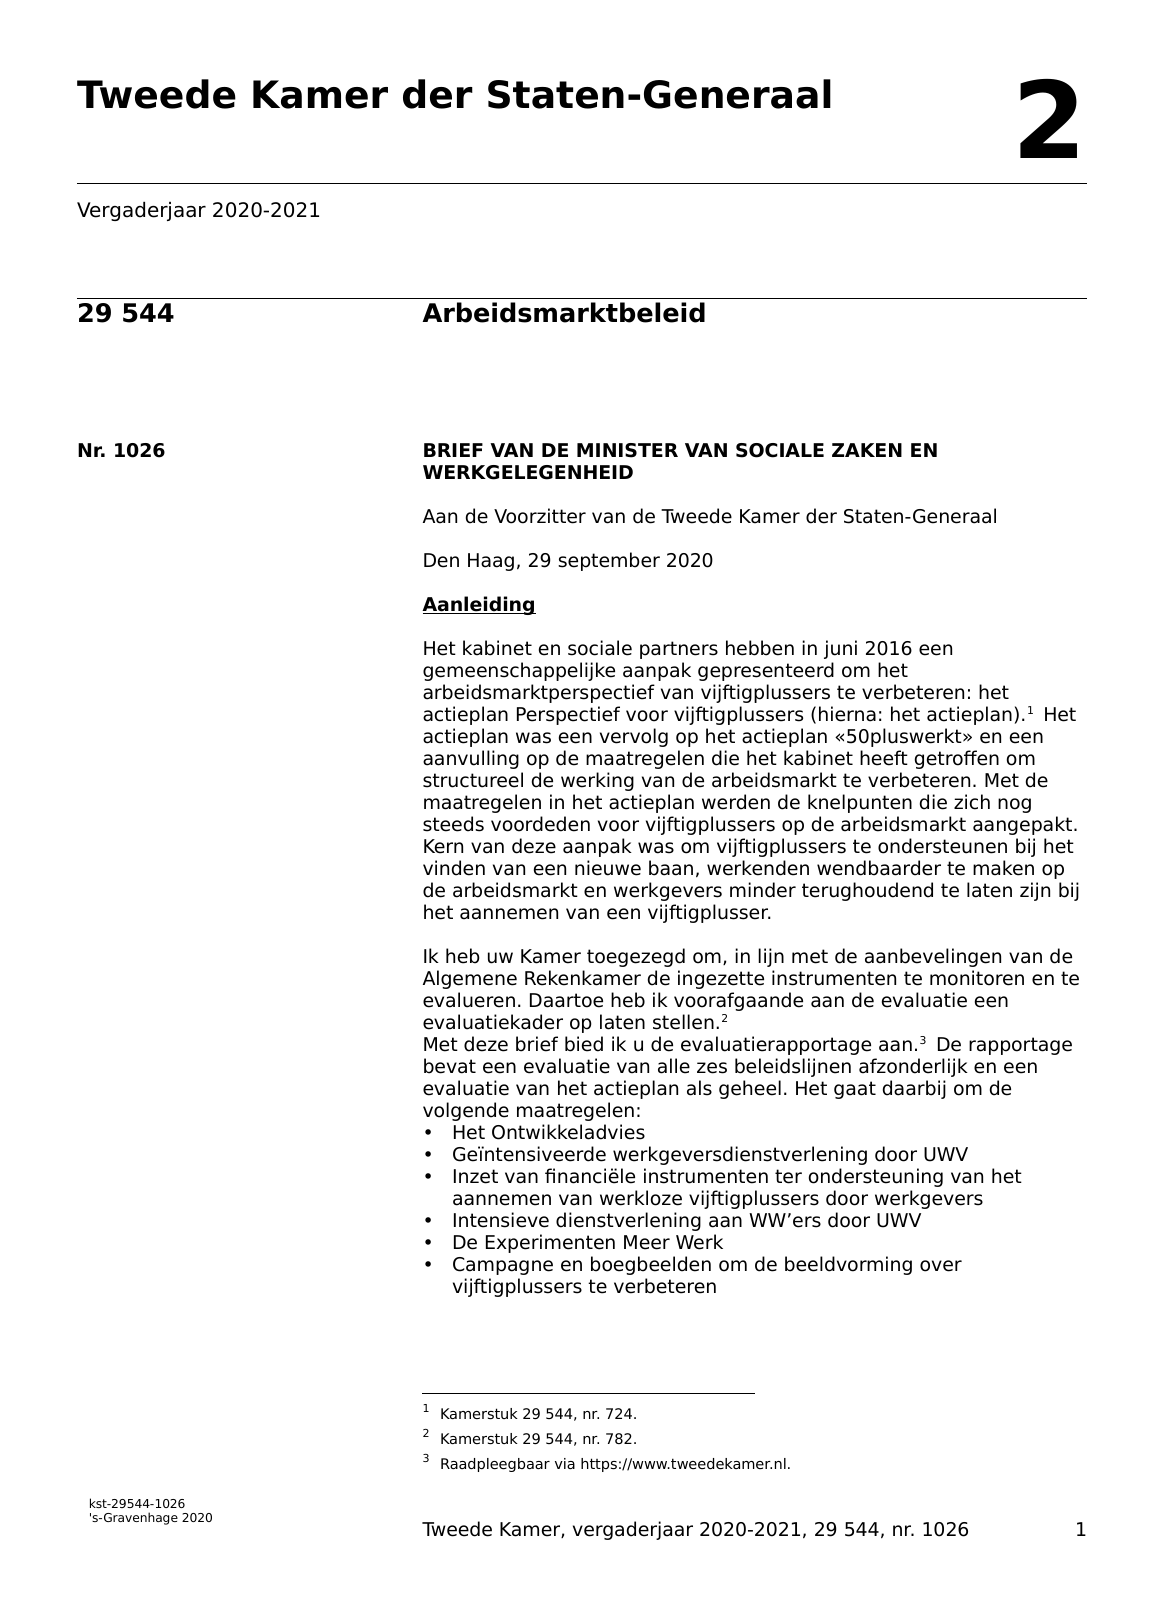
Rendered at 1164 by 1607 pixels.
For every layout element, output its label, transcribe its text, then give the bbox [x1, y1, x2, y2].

text Het kabinet en sociale partners hebben in juni 2016 een gemeenschappelijke aanpak gepresenteerd om het arbeidsmarktperspectief van vijftigplussers te verbeteren: het actieplan Perspectief voor vijftigplussers (hierna: het actieplan). Het actieplan was een vervolg op het actieplan «50pluswerkt» en een aanvulling op de maatregelen die het kabinet heeft getroffen om structureel de werking van de arbeidsmarkt te verbeteren. Met de maatregelen in het actieplan werden de knelpunten die zich nog steeds voordeden voor vijftigplussers op de arbeidsmarkt aangepakt. Kern van deze aanpak was om vijftigplussers te ondersteunen bij het vinden van een nieuwe baan, werkenden wendbaarder te maken op de arbeidsmarkt en werkgevers minder terughoudend te laten zijn bij het aannemen van een vijftigplusser. [422, 638, 1087, 924]
text • Intensieve dienstverlening aan WW’ers door UWV [422, 1210, 1087, 1232]
text kst-29544-1026 [88, 1497, 323, 1511]
subtitle 29 544 Arbeidsmarktbeleid [77, 299, 1087, 329]
text • Het Ontwikkeladvies [422, 1122, 1087, 1144]
table_header 2 [886, 59, 1087, 183]
subtitle Aanleiding [422, 594, 1087, 616]
text Ik heb uw Kamer toegezegd om, in lijn met de aanbevelingen van de Algemene Rekenkamer de ingezette instrumenten te monitoren en te evalueren. Daartoe heb ik voorafgaande aan de evaluatie een evaluatiekader op laten stellen. [422, 946, 1087, 1034]
text Aan de Voorzitter van de Tweede Kamer der Staten-Generaal [422, 506, 1087, 528]
text • Campagne en boegbeelden om de beeldvorming over vijftigplussers te verbeteren [422, 1254, 1087, 1298]
subtitle Nr. 1026 BRIEF VAN DE MINISTER VAN SOCIALE ZAKEN EN WERKGELEGENHEID [77, 440, 1087, 484]
table_header Tweede Kamer der Staten-Generaal [77, 59, 886, 183]
text 's-Gravenhage 2020 [88, 1511, 323, 1525]
text Kamerstuk 29 544, nr. 782. [422, 1427, 1087, 1449]
text Kamerstuk 29 544, nr. 724. [422, 1402, 1087, 1424]
text • Inzet van financiële instrumenten ter ondersteuning van het aannemen van werkloze vijftigplussers door werkgevers [422, 1166, 1087, 1210]
text Raadpleegbaar via https://www.tweedekamer.nl. [422, 1452, 1087, 1474]
text • Geïntensiveerde werkgeversdienstverlening door UWV [422, 1144, 1087, 1166]
text • De Experimenten Meer Werk [422, 1232, 1087, 1254]
table_cell Vergaderjaar 2020-2021 [77, 184, 1087, 298]
text Den Haag, 29 september 2020 [422, 550, 1087, 572]
text Met deze brief bied ik u de evaluatierapportage aan. De rapportage bevat een evaluatie van alle zes beleidslijnen afzonderlijk en een evaluatie van het actieplan als geheel. Het gaat daarbij om de volgende maatregelen: [422, 1034, 1087, 1122]
